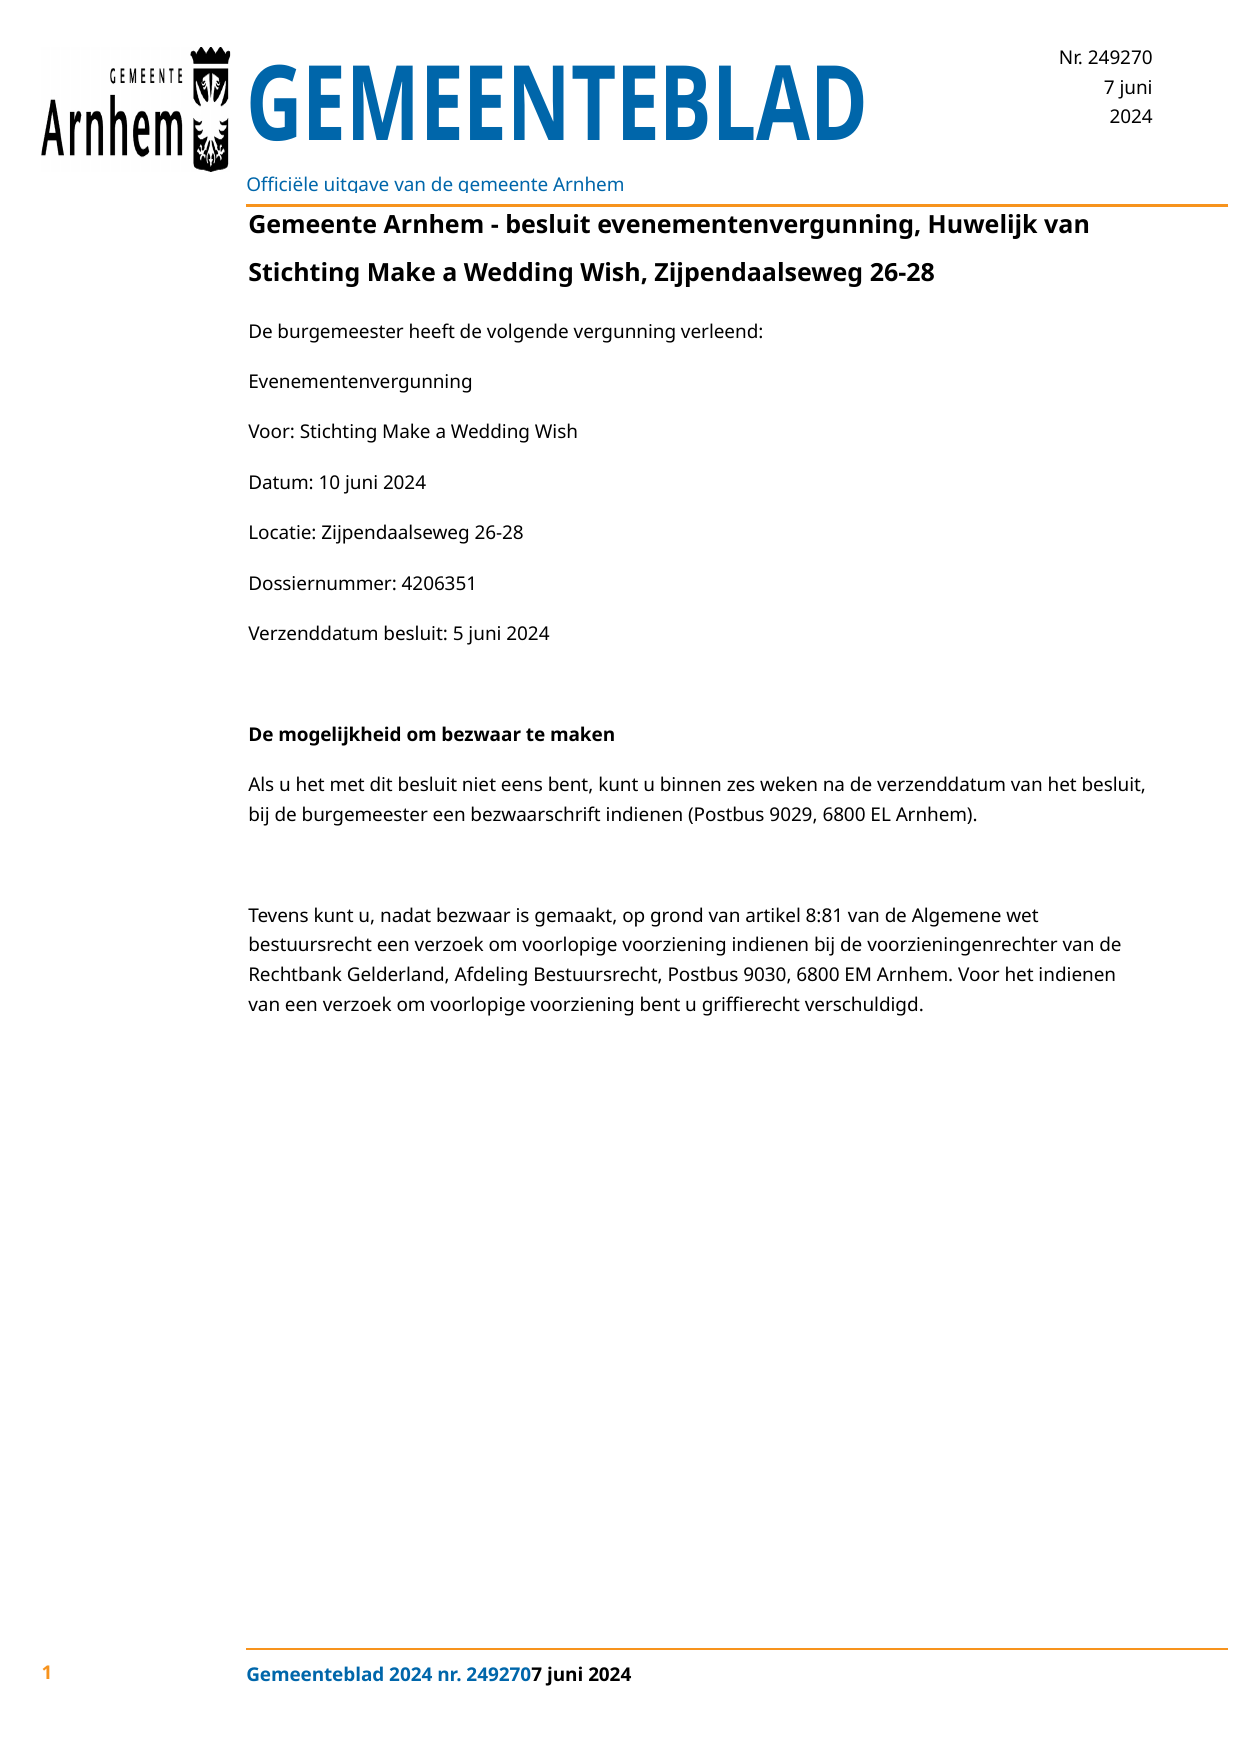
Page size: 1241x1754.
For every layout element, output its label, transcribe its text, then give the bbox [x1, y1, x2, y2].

picture [41, 47, 231, 172]
text De mogelijkheid om bezwaar te maken [248, 721, 1152, 747]
text Verzenddatum besluit: 5 juni 2024 [248, 620, 1152, 646]
text Dossiernummer: 4206351 [248, 570, 1152, 596]
text Gemeente Arnhem - besluit evenementenvergunning, Huwelijk van Stichting Make a Wedding Wish, Zijpendaalseweg 26-28 [248, 207, 1152, 288]
text Datum: 10 juni 2024 [248, 469, 1152, 495]
text Locatie: Zijpendaalseweg 26-28 [248, 519, 1152, 545]
text Als u het met dit besluit niet eens bent, kunt u binnen zes weken na de verzenddatum van het besluit, bij de burgemeester een bezwaarschrift indienen (Postbus 9029, 6800 EL Arnhem). [248, 772, 1152, 827]
text Tevens kunt u, nadat bezwaar is gemaakt, op grond van artikel 8:81 van de Algemene wet bestuursrecht een verzoek om voorlopige voorziening indienen bij de voorzieningenrechter van de Rechtbank Gelderland, Afdeling Bestuursrecht, Postbus 9030, 6800 EM Arnhem. Voor het indienen van een verzoek om voorlopige voorziening bent u griffierecht verschuldigd. [248, 902, 1152, 1017]
text Evenementenvergunning [248, 368, 1152, 394]
text Voor: Stichting Make a Wedding Wish [248, 419, 1152, 444]
text De burgemeester heeft de volgende vergunning verleend: [248, 318, 1152, 344]
